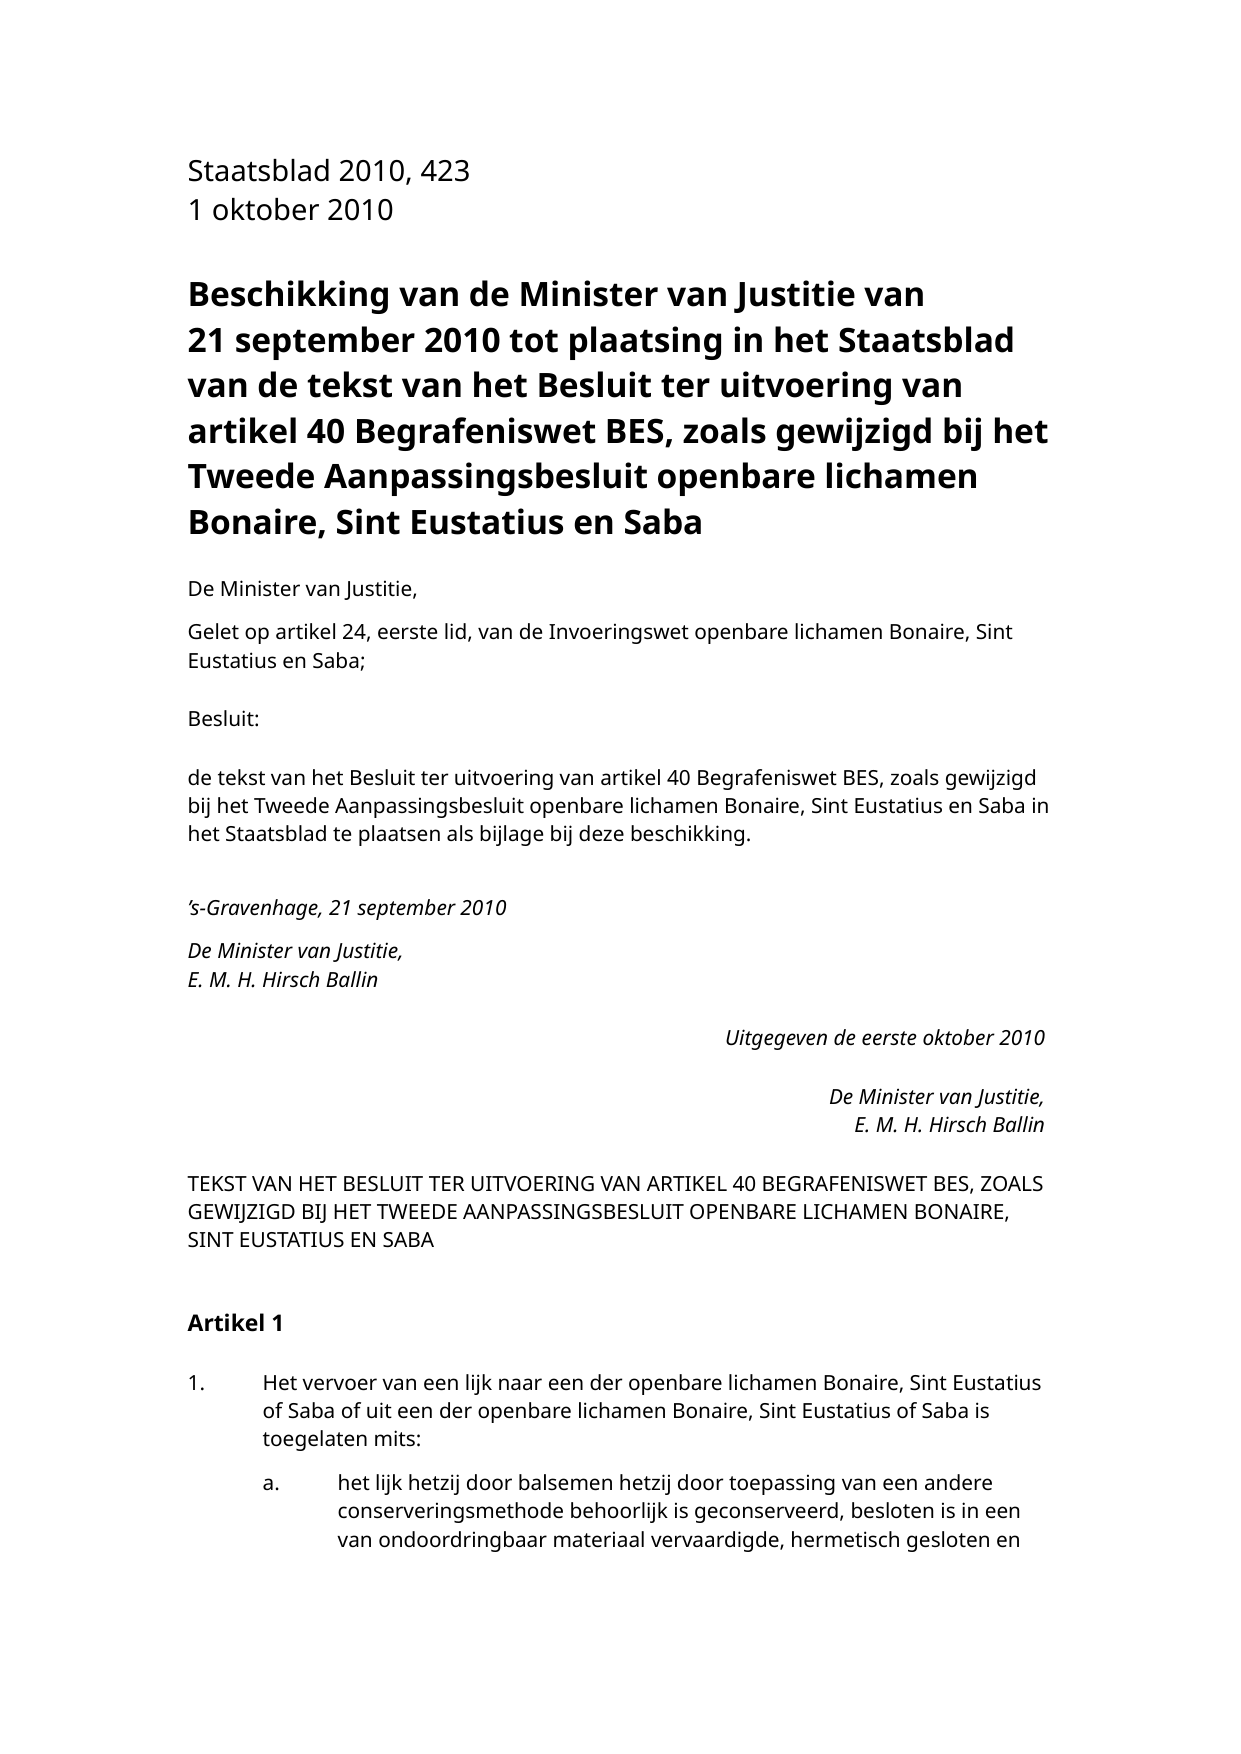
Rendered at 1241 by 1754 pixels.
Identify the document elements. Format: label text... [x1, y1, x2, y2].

text ’s-Gravenhage, 21 september 2010 [187, 893, 1053, 921]
text Staatsblad 2010, 423 [187, 150, 1053, 190]
text 1 oktober 2010 [187, 190, 1053, 229]
text E. M. H. Hirsch Ballin [187, 965, 1053, 993]
text de tekst van het Besluit ter uitvoering van artikel 40 Begrafeniswet BES, zoals gewijzigd bij het Tweede Aanpassingsbesluit openbare lichamen Bonaire, Sint Eustatius en Saba in het Staatsblad te plaatsen als bijlage bij deze beschikking. [187, 763, 1053, 848]
subtitle TEKST VAN HET BESLUIT TER UITVOERING VAN ARTIKEL 40 BEGRAFENISWET BES, ZOALS GEWIJZIGD BIJ HET TWEEDE AANPASSINGSBESLUIT OPENBARE LICHAMEN BONAIRE, SINT EUSTATIUS EN SABA [187, 1169, 1053, 1254]
text De Minister van Justitie, [187, 574, 1053, 602]
text Uitgegeven de eerste oktober 2010 [187, 1023, 1053, 1052]
list het lijk hetzij door balsemen hetzij door toepassing van een andere conserveringsmethode behoorlijk is geconserveerd, besloten is in een van ondoordringbaar materiaal vervaardigde, hermetisch gesloten en [262, 1468, 1053, 1553]
text Gelet op artikel 24, eerste lid, van de Invoeringswet openbare lichamen Bonaire, Sint Eustatius en Saba; [187, 617, 1053, 674]
subtitle Artikel 1 [187, 1306, 1053, 1338]
subtitle Beschikking van de Minister van Justitie van 21 september 2010 tot plaatsing in het Staatsblad van de tekst van het Besluit ter uitvoering van artikel 40 Begrafeniswet BES, zoals gewijzigd bij het Tweede Aanpassingsbesluit openbare lichamen Bonaire, Sint Eustatius en Saba [187, 271, 1053, 544]
text De Minister van Justitie, [187, 936, 1053, 965]
text De Minister van Justitie, [187, 1082, 1053, 1110]
list Het vervoer van een lijk naar een der openbare lichamen Bonaire, Sint Eustatius of Saba of uit een der openbare lichamen Bonaire, Sint Eustatius of Saba is toegelaten mits: [187, 1368, 1053, 1453]
text E. M. H. Hirsch Ballin [187, 1110, 1053, 1139]
text Besluit: [187, 704, 1053, 733]
